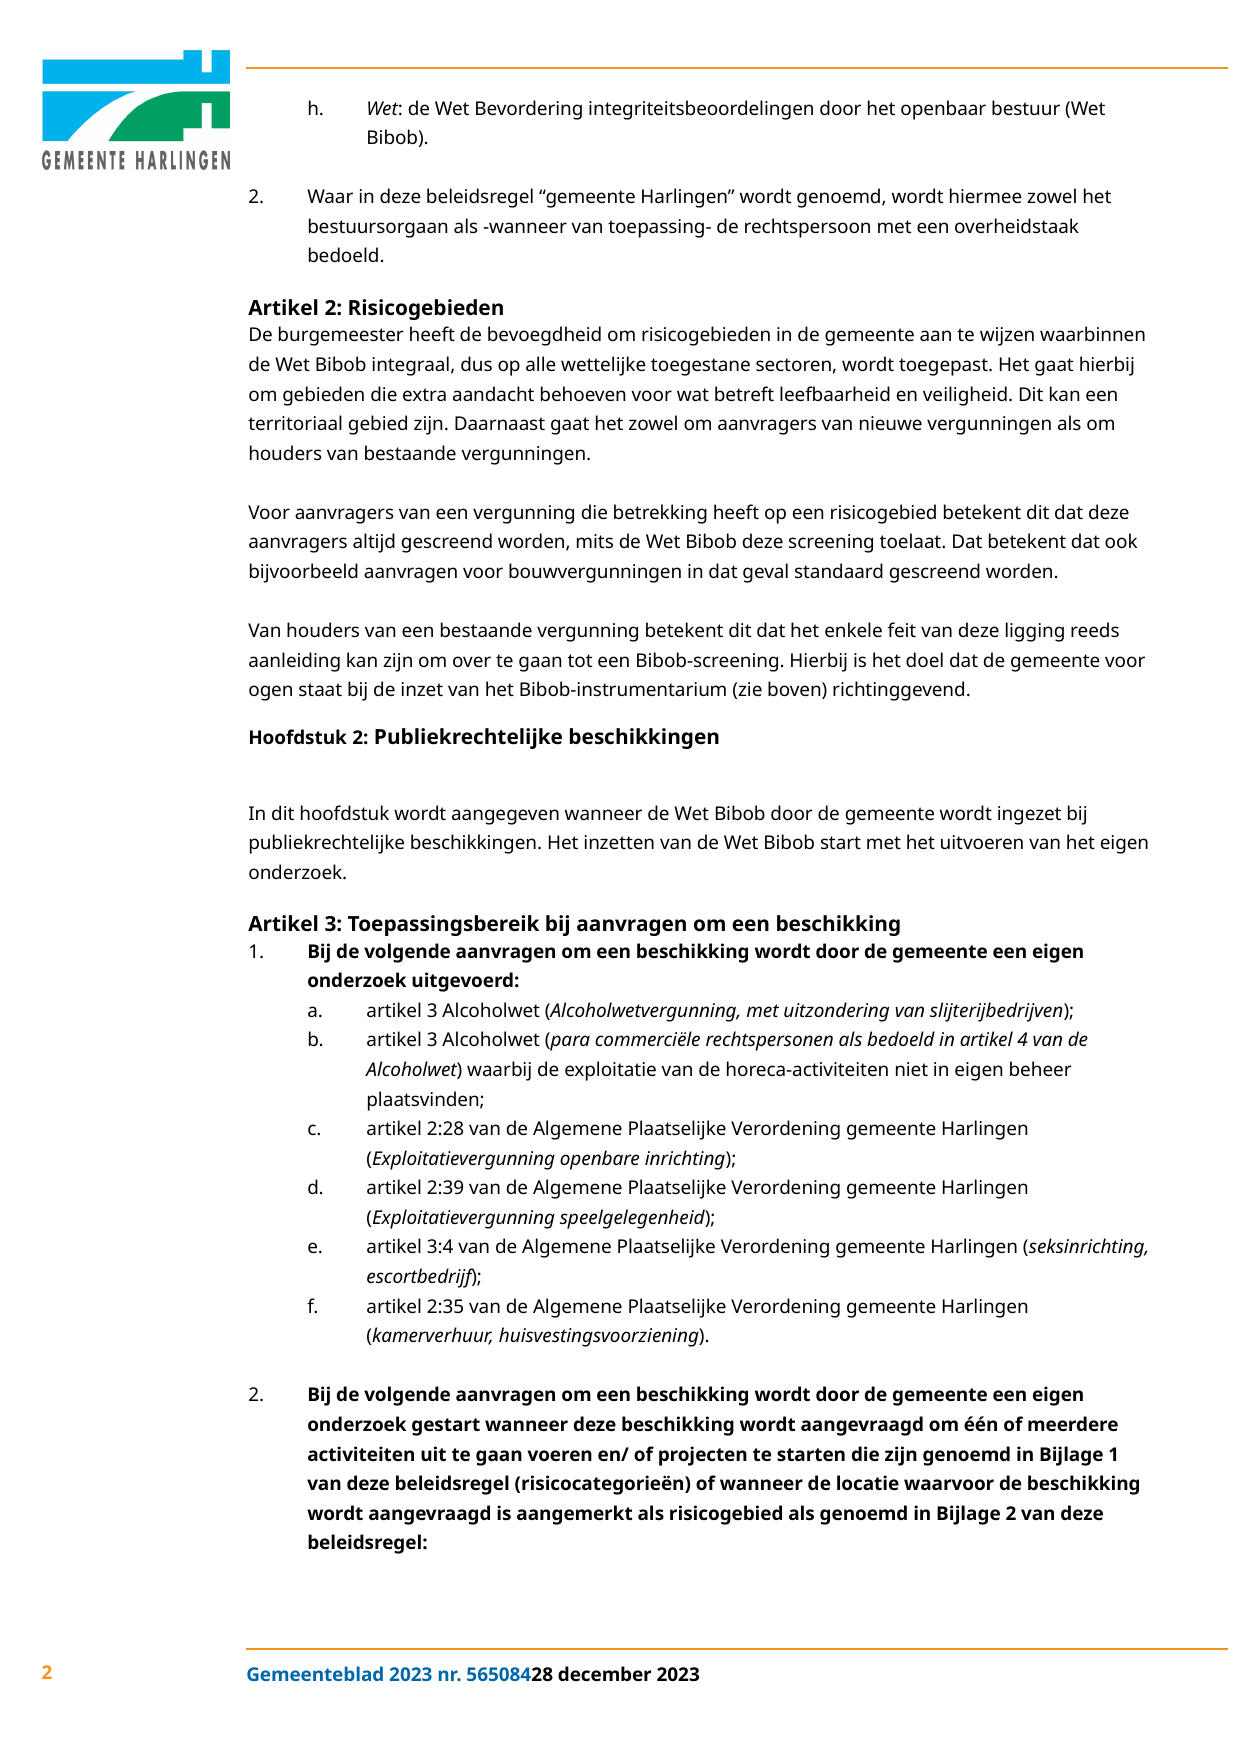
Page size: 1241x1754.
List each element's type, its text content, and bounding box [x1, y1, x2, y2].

picture [41, 47, 231, 172]
list Wet: de Wet Bevordering integriteitsbeoordelingen door het openbaar bestuur (Wet Bibob). [307, 95, 1152, 150]
list artikel 2:35 van de Algemene Plaatselijke Verordening gemeente Harlingen (kamerverhuur, huisvestingsvoorziening). [307, 1293, 1152, 1348]
list Bij de volgende aanvragen om een beschikking wordt door de gemeente een eigen onderzoek gestart wanneer deze beschikking wordt aangevraagd om één of meerdere activiteiten uit te gaan voeren en/ of projecten te starten die zijn genoemd in Bijlage 1 van deze beleidsregel (risicocategorieën) of wanneer de locatie waarvoor de beschikking wordt aangevraagd is aangemerkt als risicogebied als genoemd in Bijlage 2 van deze beleidsregel: [248, 1382, 1152, 1555]
list artikel 3:4 van de Algemene Plaatselijke Verordening gemeente Harlingen (seksinrichting, escortbedrijf); [307, 1234, 1152, 1289]
text Voor aanvragers van een vergunning die betrekking heeft op een risicogebied betekent dit dat deze aanvragers altijd gescreend worden, mits de Wet Bibob deze screening toelaat. Dat betekent dat ook bijvoorbeeld aanvragen voor bouwvergunningen in dat geval standaard gescreend worden. [248, 499, 1152, 584]
list Waar in deze beleidsregel “gemeente Harlingen” wordt genoemd, wordt hiermee zowel het bestuursorgaan als -wanneer van toepassing- de rechtspersoon met een overheidstaak bedoeld. [248, 183, 1152, 268]
list artikel 2:28 van de Algemene Plaatselijke Verordening gemeente Harlingen (Exploitatievergunning openbare inrichting); [307, 1115, 1152, 1171]
text Van houders van een bestaande vergunning betekent dit dat het enkele feit van deze ligging reeds aanleiding kan zijn om over te gaan tot een Bibob-screening. Hierbij is het doel dat de gemeente voor ogen staat bij de inzet van het Bibob-instrumentarium (zie boven) richtinggevend. [248, 617, 1152, 702]
text Artikel 3: Toepassingsbereik bij aanvragen om een beschikking [248, 909, 1152, 938]
list artikel 2:39 van de Algemene Plaatselijke Verordening gemeente Harlingen (Exploitatievergunning speelgelegenheid); [307, 1174, 1152, 1230]
list Bij de volgende aanvragen om een beschikking wordt door de gemeente een eigen onderzoek uitgevoerd: [248, 938, 1152, 993]
text Hoofdstuk 2: Publiekrechtelijke beschikkingen [248, 722, 1152, 751]
text Artikel 2: Risicogebieden [248, 293, 1152, 322]
list artikel 3 Alcoholwet (Alcoholwetvergunning, met uitzondering van slijterijbedrijven); [307, 997, 1152, 1023]
text In dit hoofdstuk wordt aangegeven wanneer de Wet Bibob door de gemeente wordt ingezet bij publiekrechtelijke beschikkingen. Het inzetten van de Wet Bibob start met het uitvoeren van het eigen onderzoek. [248, 800, 1152, 885]
text De burgemeester heeft de bevoegdheid om risicogebieden in de gemeente aan te wijzen waarbinnen de Wet Bibob integraal, dus op alle wettelijke toegestane sectoren, wordt toegepast. Het gaat hierbij om gebieden die extra aandacht behoeven voor wat betreft leefbaarheid en veiligheid. Dit kan een territoriaal gebied zijn. Daarnaast gaat het zowel om aanvragers van nieuwe vergunningen als om houders van bestaande vergunningen. [248, 322, 1152, 466]
list artikel 3 Alcoholwet (para commerciële rechtspersonen als bedoeld in artikel 4 van de Alcoholwet) waarbij de exploitatie van de horeca-activiteiten niet in eigen beheer plaatsvinden; [307, 1027, 1152, 1112]
